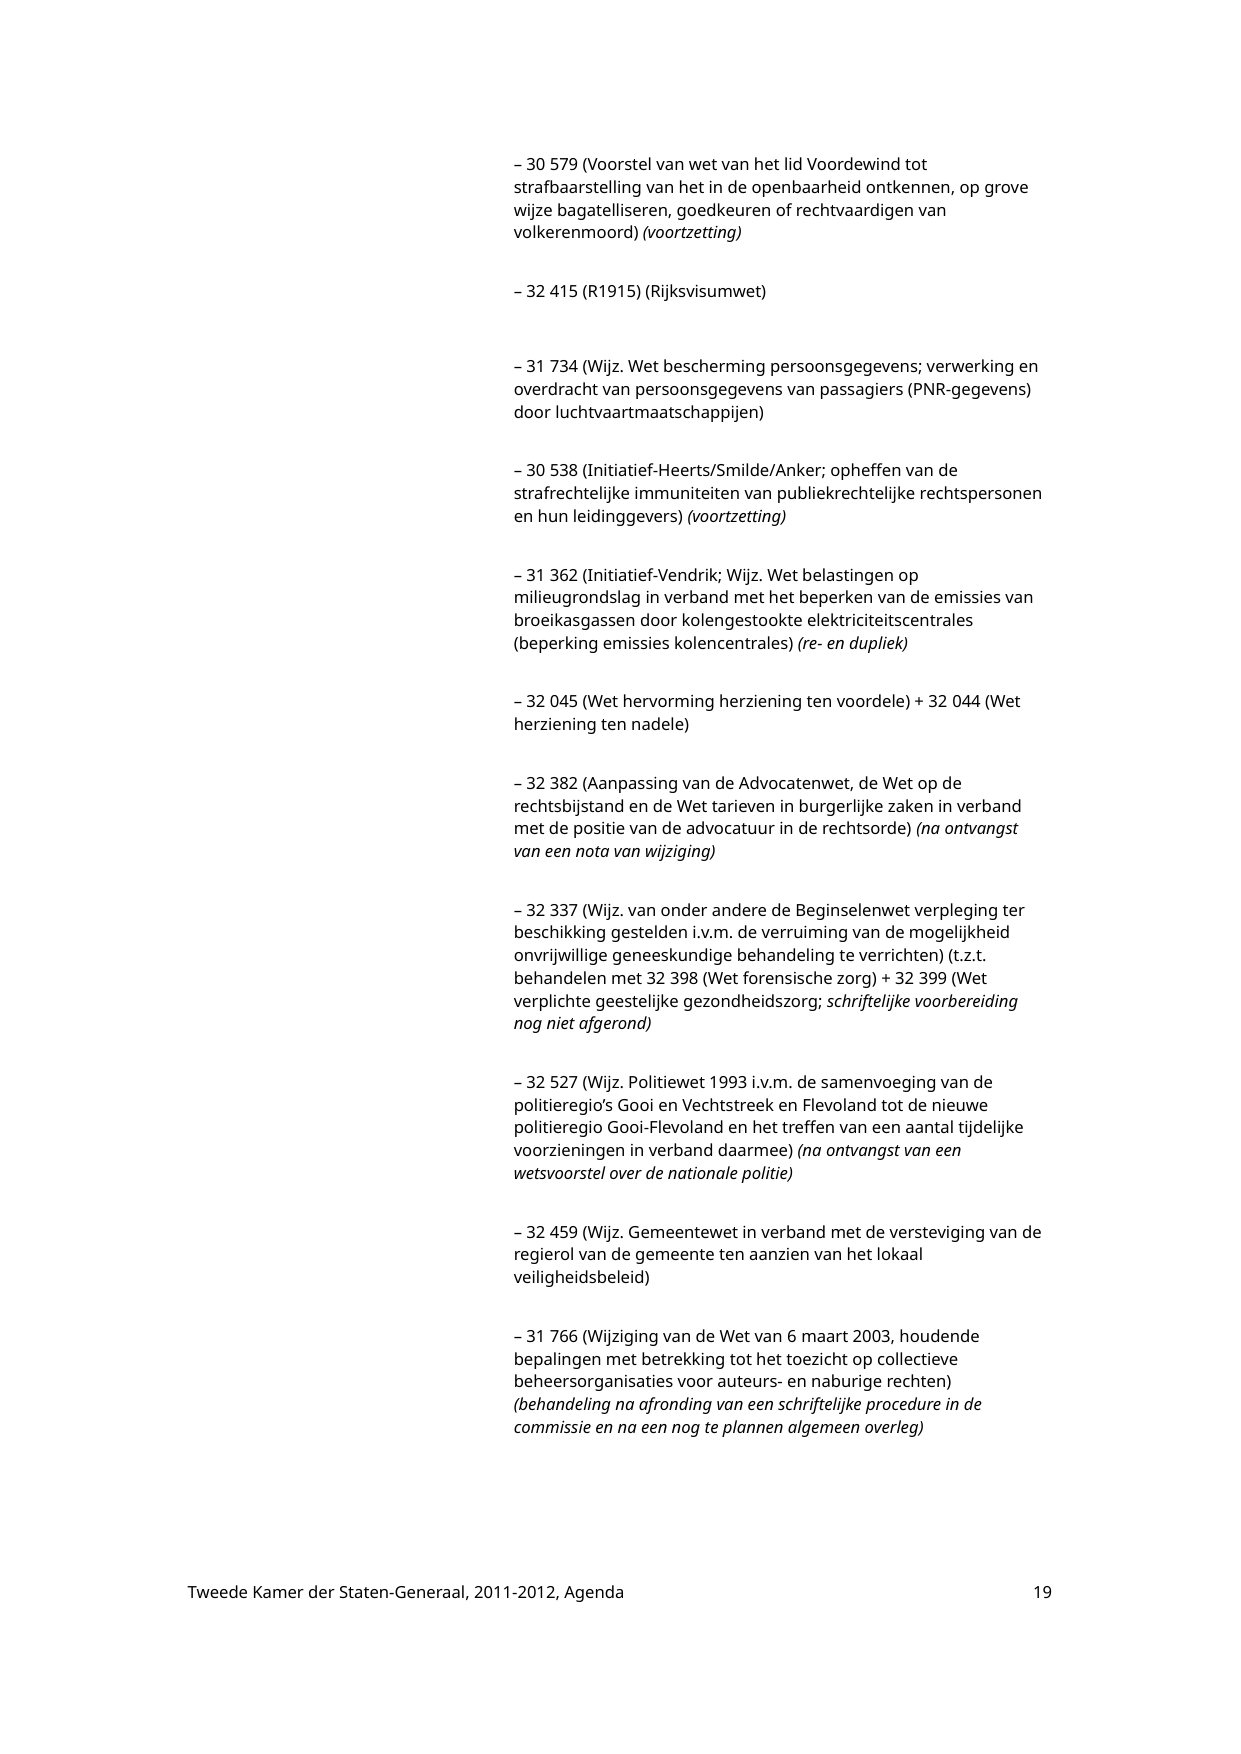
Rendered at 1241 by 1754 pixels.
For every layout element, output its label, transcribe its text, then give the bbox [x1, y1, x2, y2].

table_cell [490, 1068, 510, 1217]
table_cell [490, 895, 510, 1068]
table_cell – 31 766 (Wijziging van de Wet van 6 maart 2003, houdende bepalingen met betrekking tot het toezicht op collectieve beheersorganisaties voor auteurs- en naburige rechten) (behandeling na afronding van een schriftelijke procedure in de commissie en na een nog te plannen algemeen overleg) [510, 1321, 1053, 1471]
table_cell [188, 560, 490, 687]
table_cell [188, 687, 490, 768]
table_cell – 32 382 (Aanpassing van de Advocatenwet, de Wet op de rechtsbijstand en de Wet tarieven in burgerlijke zaken in verband met de positie van de advocatuur in de rechtsorde) (na ontvangst van een nota van wijziging) [510, 769, 1053, 895]
table_cell – 32 045 (Wet hervorming herziening ten voordele) + 32 044 (Wet herziening ten nadele) [510, 687, 1053, 768]
table_cell [188, 352, 490, 456]
table_cell [490, 1217, 510, 1321]
table_cell – 32 527 (Wijz. Politiewet 1993 i.v.m. de samenvoeging van de politieregio’s Gooi en Vechtstreek en Flevoland tot de nieuwe politieregio Gooi-Flevoland en het treffen van een aantal tijdelijke voorzieningen in verband daarmee) (na ontvangst van een wetsvoorstel over de nationale politie) [510, 1068, 1053, 1217]
table_cell [490, 150, 510, 277]
table_cell – 32 415 (R1915) (Rijksvisumwet) [510, 277, 1053, 352]
table_cell [490, 560, 510, 687]
table_cell [188, 456, 490, 560]
table_cell [188, 1068, 490, 1217]
table_cell – 30 579 (Voorstel van wet van het lid Voordewind tot strafbaarstelling van het in de openbaarheid ontkennen, op grove wijze bagatelliseren, goedkeuren of rechtvaardigen van volkerenmoord) (voortzetting) [510, 150, 1053, 277]
table_cell [490, 769, 510, 895]
table_cell [490, 687, 510, 768]
table_cell – 30 538 (Initiatief-Heerts/Smilde/Anker; opheffen van de strafrechtelijke immuniteiten van publiekrechtelijke rechtspersonen en hun leidinggevers) (voortzetting) [510, 456, 1053, 560]
table_cell – 32 459 (Wijz. Gemeentewet in verband met de versteviging van de regierol van de gemeente ten aanzien van het lokaal veiligheidsbeleid) [510, 1217, 1053, 1321]
table_cell [490, 277, 510, 352]
table_cell [490, 456, 510, 560]
table_cell [490, 352, 510, 456]
table_cell [490, 1321, 510, 1471]
table_cell – 32 337 (Wijz. van onder andere de Beginselenwet verpleging ter beschikking gestelden i.v.m. de verruiming van de mogelijkheid onvrijwillige geneeskundige behandeling te verrichten) (t.z.t. behandelen met 32 398 (Wet forensische zorg) + 32 399 (Wet verplichte geestelijke gezondheidszorg; schriftelijke voorbereiding nog niet afgerond) [510, 895, 1053, 1068]
table_cell – 31 362 (Initiatief-Vendrik; Wijz. Wet belastingen op milieugrondslag in verband met het beperken van de emissies van broeikasgassen door kolengestookte elektriciteitscentrales (beperking emissies kolencentrales) (re- en dupliek) [510, 560, 1053, 687]
table_cell – 31 734 (Wijz. Wet bescherming persoonsgegevens; verwerking en overdracht van persoonsgegevens van passagiers (PNR-gegevens) door luchtvaartmaatschappijen) [510, 352, 1053, 456]
table_cell [188, 1321, 490, 1471]
table_cell [188, 150, 490, 277]
table_cell [188, 277, 490, 352]
table_cell [188, 1217, 490, 1321]
table_cell [188, 769, 490, 895]
table_cell [188, 895, 490, 1068]
